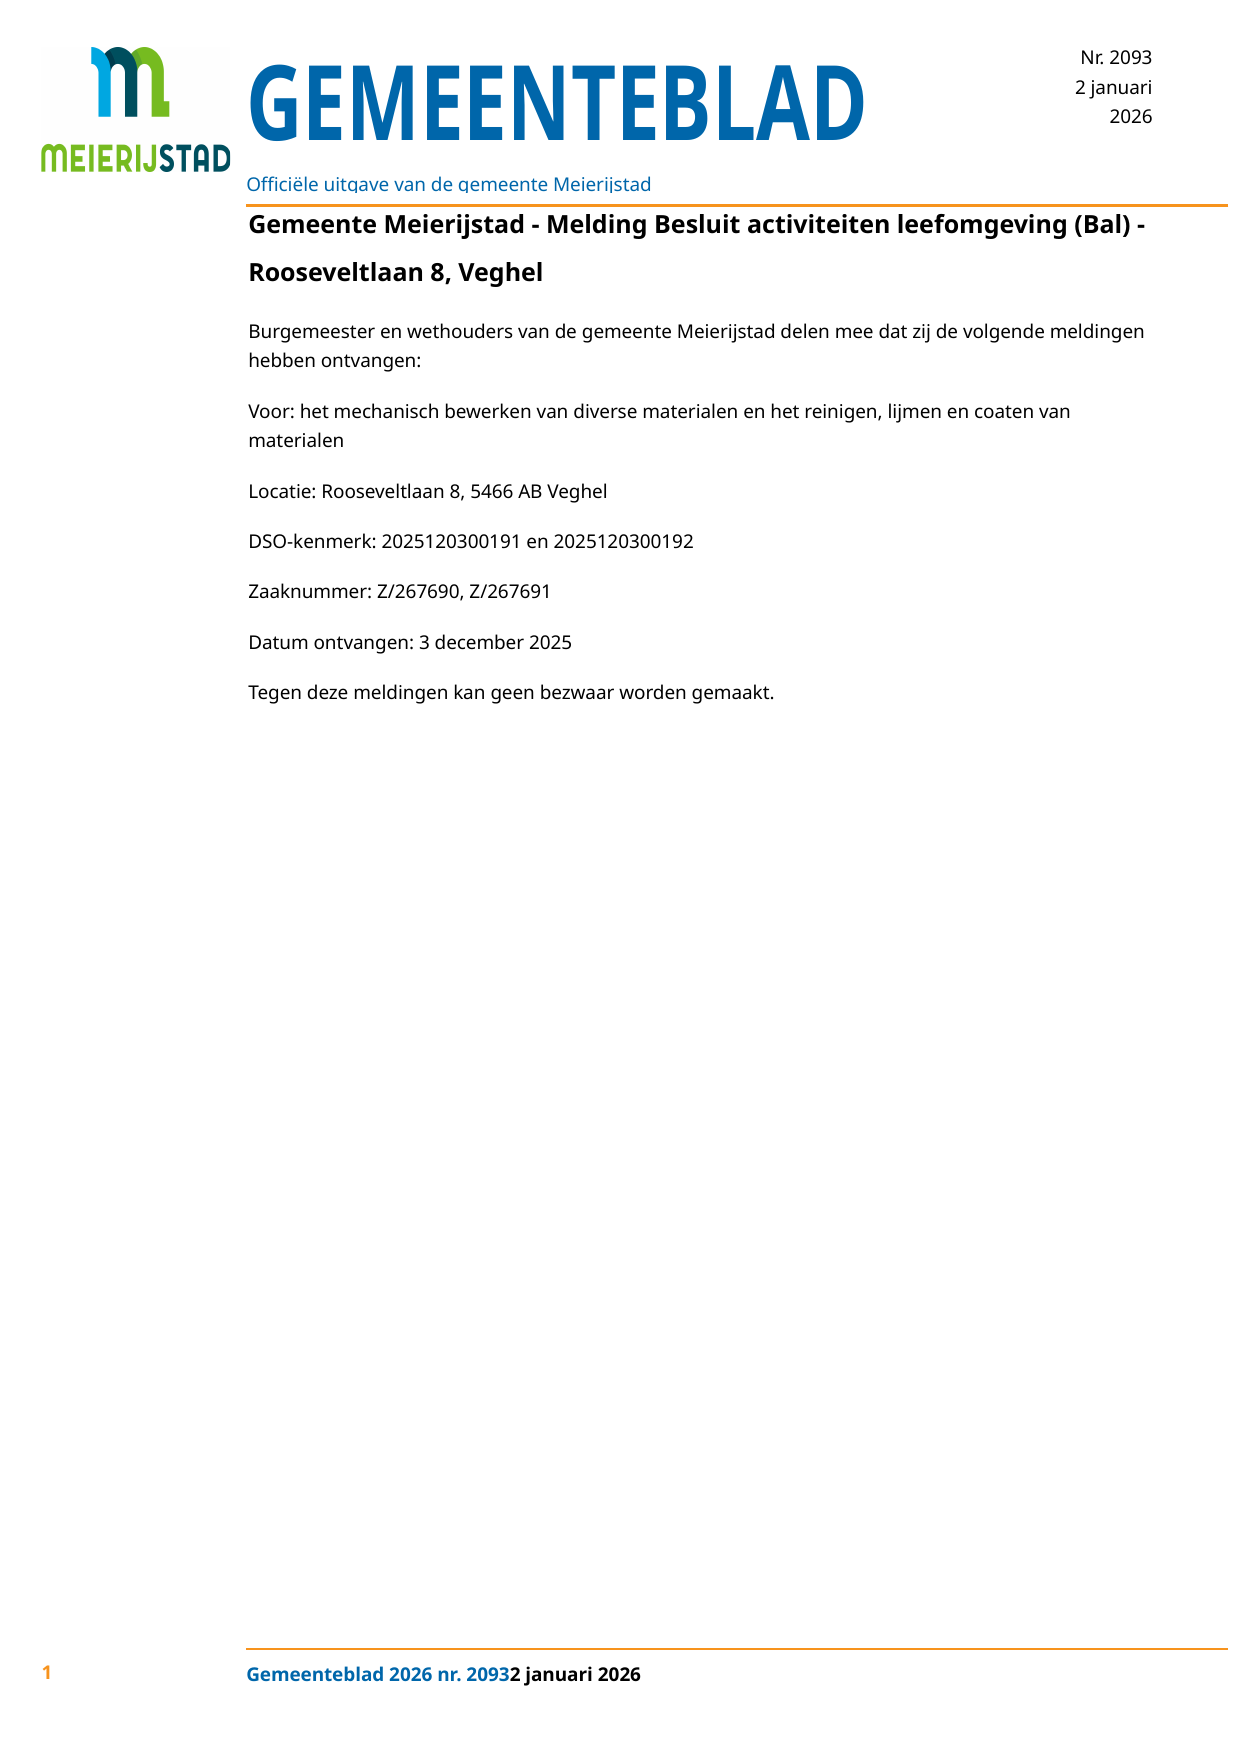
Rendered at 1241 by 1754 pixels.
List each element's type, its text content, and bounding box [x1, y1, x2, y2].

picture [41, 47, 231, 172]
text DSO-kenmerk: 2025120300191 en 2025120300192 [248, 528, 1152, 554]
text Burgemeester en wethouders van de gemeente Meierijstad delen mee dat zij de volgende meldingen hebben ontvangen: [248, 318, 1152, 373]
text Zaaknummer: Z/267690, Z/267691 [248, 579, 1152, 604]
text Gemeente Meierijstad - Melding Besluit activiteiten leefomgeving (Bal) - Rooseveltlaan 8, Veghel [248, 207, 1152, 288]
text Tegen deze meldingen kan geen bezwaar worden gemaakt. [248, 679, 1152, 705]
text Datum ontvangen: 3 december 2025 [248, 629, 1152, 655]
text Voor: het mechanisch bewerken van diverse materialen en het reinigen, lijmen en coaten van materialen [248, 398, 1152, 453]
text Locatie: Rooseveltlaan 8, 5466 AB Veghel [248, 478, 1152, 504]
